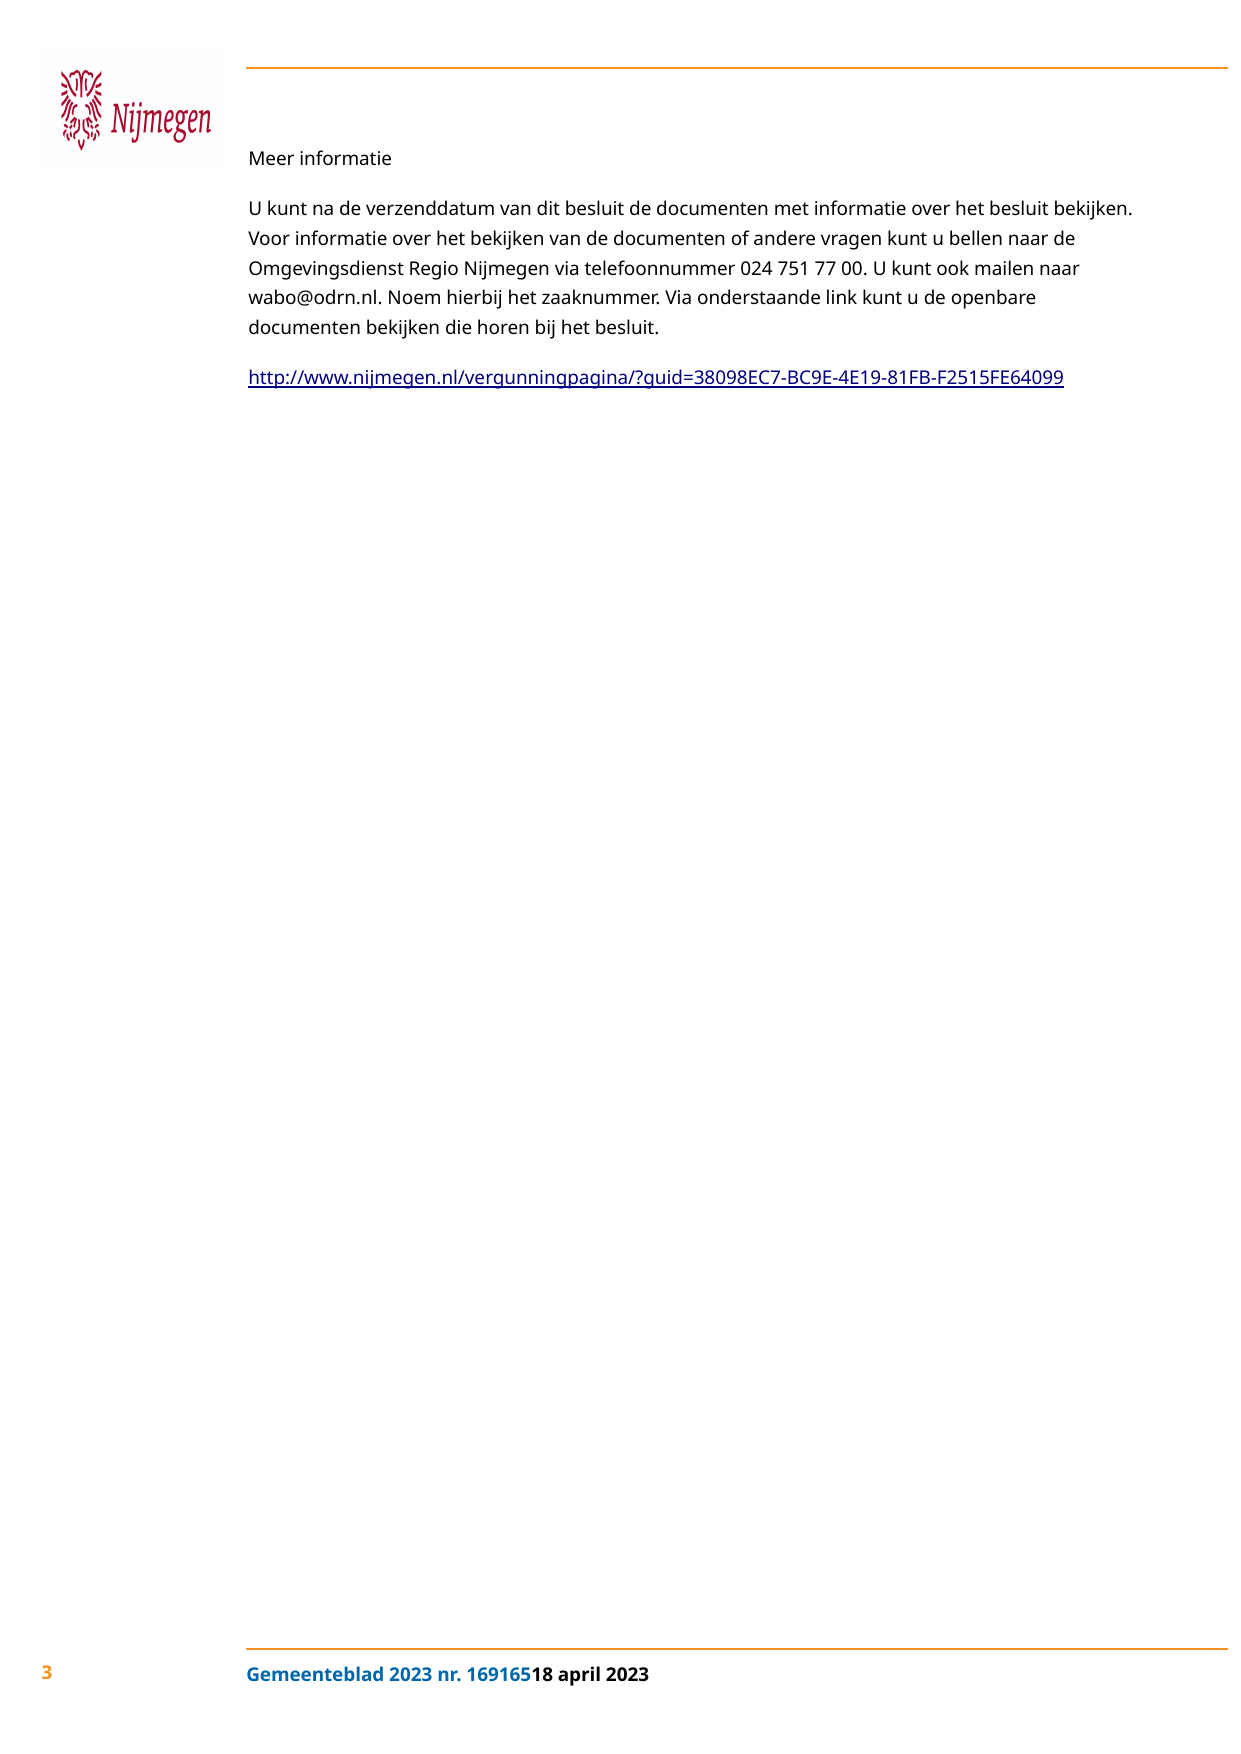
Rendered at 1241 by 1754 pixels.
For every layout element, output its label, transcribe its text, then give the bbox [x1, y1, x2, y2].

text U kunt na de verzenddatum van dit besluit de documenten met informatie over het besluit bekijken. Voor informatie over het bekijken van de documenten of andere vragen kunt u bellen naar de Omgevingsdienst Regio Nijmegen via telefoonnummer 024 751 77 00. U kunt ook mailen naar wabo@odrn.nl. Noem hierbij het zaaknummer. Via onderstaande link kunt u de openbare documenten bekijken die horen bij het besluit. [248, 196, 1152, 340]
text http://www.nijmegen.nl/vergunningpagina/?guid=38098EC7-BC9E-4E19-81FB-F2515FE64099 [248, 364, 1152, 390]
picture [41, 47, 231, 172]
text Meer informatie [248, 145, 1152, 171]
